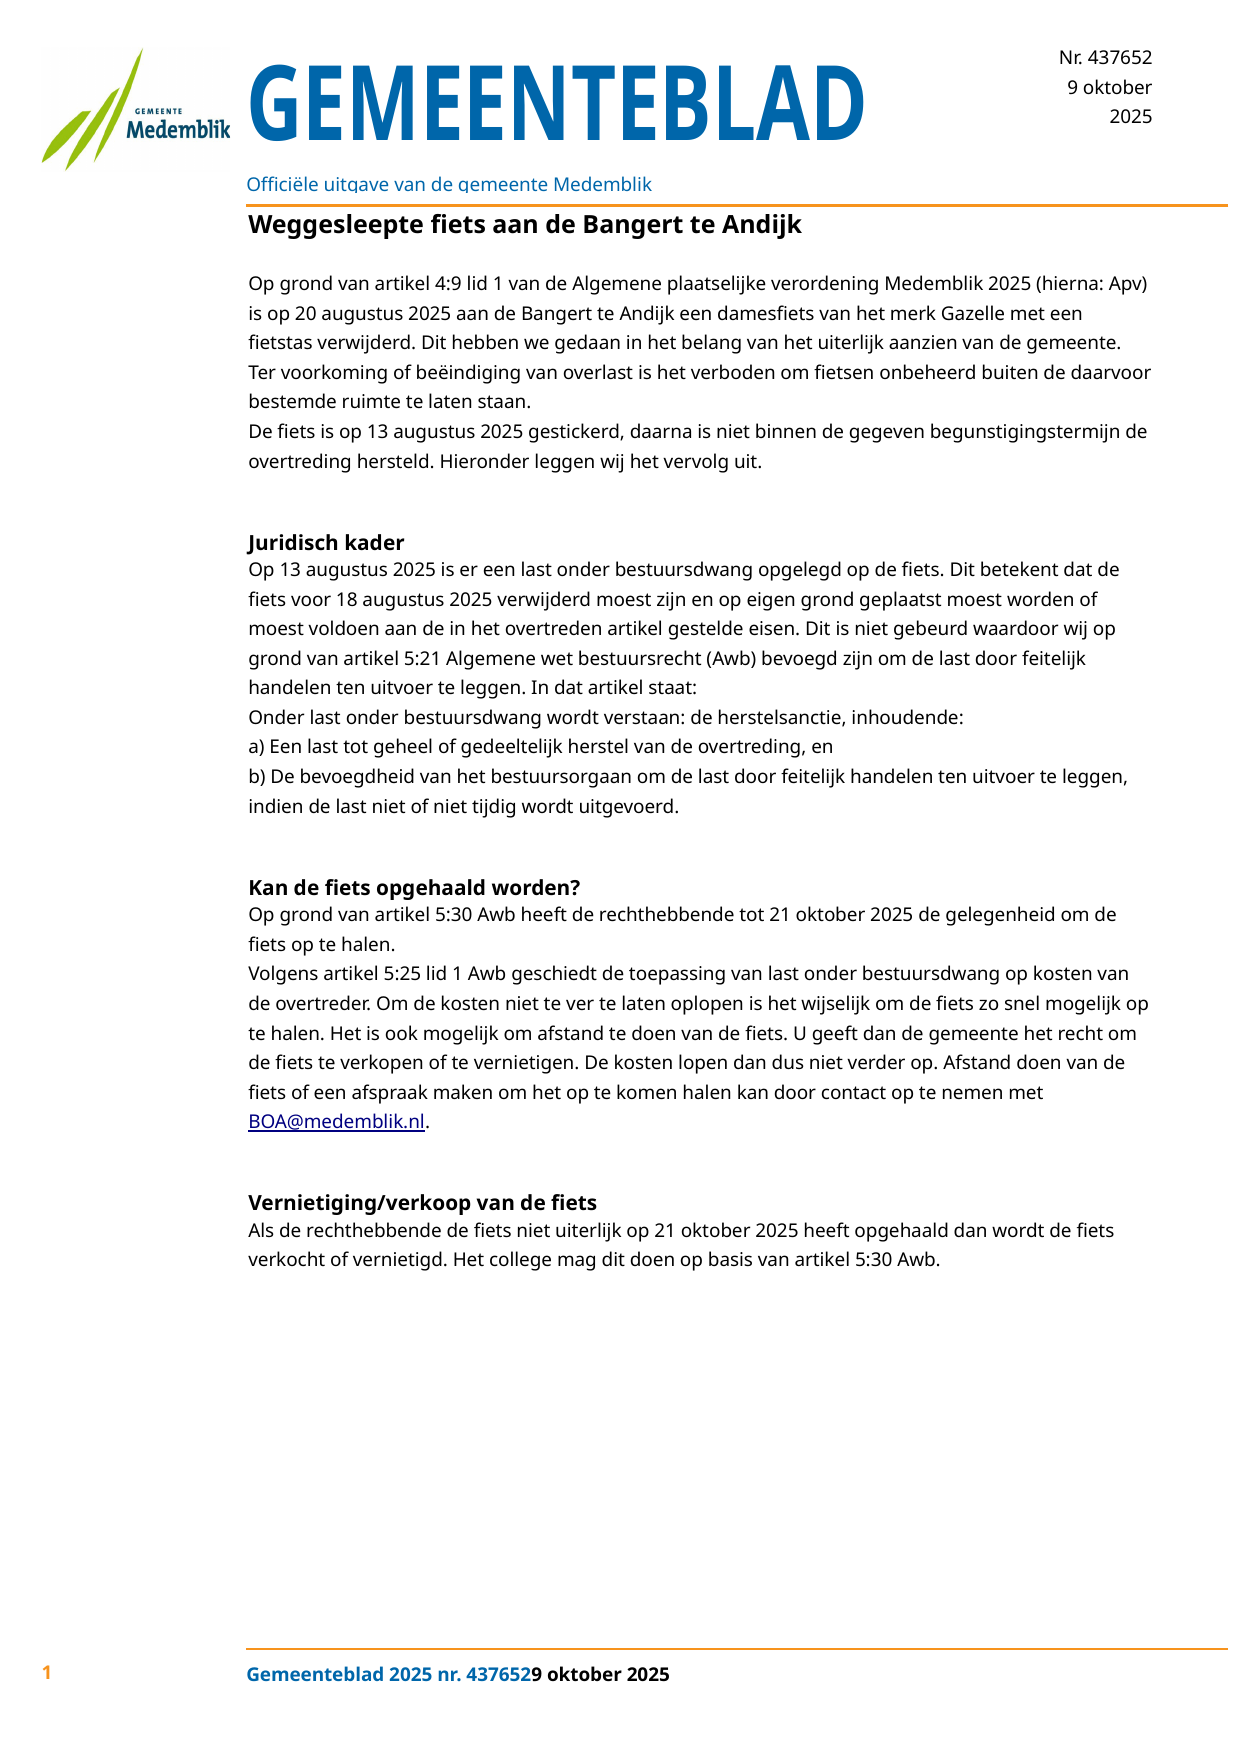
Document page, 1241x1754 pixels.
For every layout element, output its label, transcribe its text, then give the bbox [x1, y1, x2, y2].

text Volgens artikel 5:25 lid 1 Awb geschiedt de toepassing van last onder bestuursdwang op kosten van de overtreder. Om de kosten niet te ver te laten oplopen is het wijselijk om de fiets zo snel mogelijk op te halen. Het is ook mogelijk om afstand te doen van de fiets. U geeft dan de gemeente het recht om de fiets te verkopen of te vernietigen. De kosten lopen dan dus niet verder op. Afstand doen van de fiets of een afspraak maken om het op te komen halen kan door contact op te nemen met BOA@medemblik.nl. [248, 961, 1152, 1134]
text Juridisch kader [248, 528, 1152, 556]
text a) Een last tot geheel of gedeeltelijk herstel van de overtreding, en [248, 734, 1152, 759]
text Op grond van artikel 5:30 Awb heeft de rechthebbende tot 21 oktober 2025 de gelegenheid om de fiets op te halen. [248, 901, 1152, 957]
text Vernietiging/verkoop van de fiets [248, 1188, 1152, 1217]
text De fiets is op 13 augustus 2025 gestickerd, daarna is niet binnen de gegeven begunstigingstermijn de overtreding hersteld. Hieronder leggen wij het vervolg uit. [248, 418, 1152, 473]
text Op grond van artikel 4:9 lid 1 van de Algemene plaatselijke verordening Medemblik 2025 (hierna: Apv) is op 20 augustus 2025 aan de Bangert te Andijk een damesfiets van het merk Gazelle met een fietstas verwijderd. Dit hebben we gedaan in het belang van het uiterlijk aanzien van de gemeente. Ter voorkoming of beëindiging van overlast is het verboden om fietsen onbeheerd buiten de daarvoor bestemde ruimte te laten staan. [248, 270, 1152, 414]
text Kan de fiets opgehaald worden? [248, 873, 1152, 901]
picture [41, 47, 231, 172]
text Op 13 augustus 2025 is er een last onder bestuursdwang opgelegd op de fiets. Dit betekent dat de fiets voor 18 augustus 2025 verwijderd moest zijn en op eigen grond geplaatst moest worden of moest voldoen aan de in het overtreden artikel gestelde eisen. Dit is niet gebeurd waardoor wij op grond van artikel 5:21 Algemene wet bestuursrecht (Awb) bevoegd zijn om de last door feitelijk handelen ten uitvoer te leggen. In dat artikel staat: [248, 556, 1152, 700]
text Als de rechthebbende de fiets niet uiterlijk op 21 oktober 2025 heeft opgehaald dan wordt de fiets verkocht of vernietigd. Het college mag dit doen op basis van artikel 5:30 Awb. [248, 1217, 1152, 1272]
text Weggesleepte fiets aan de Bangert te Andijk [248, 207, 1152, 241]
text b) De bevoegdheid van het bestuursorgaan om de last door feitelijk handelen ten uitvoer te leggen, indien de last niet of niet tijdig wordt uitgevoerd. [248, 763, 1152, 819]
text Onder last onder bestuursdwang wordt verstaan: de herstelsanctie, inhoudende: [248, 704, 1152, 730]
